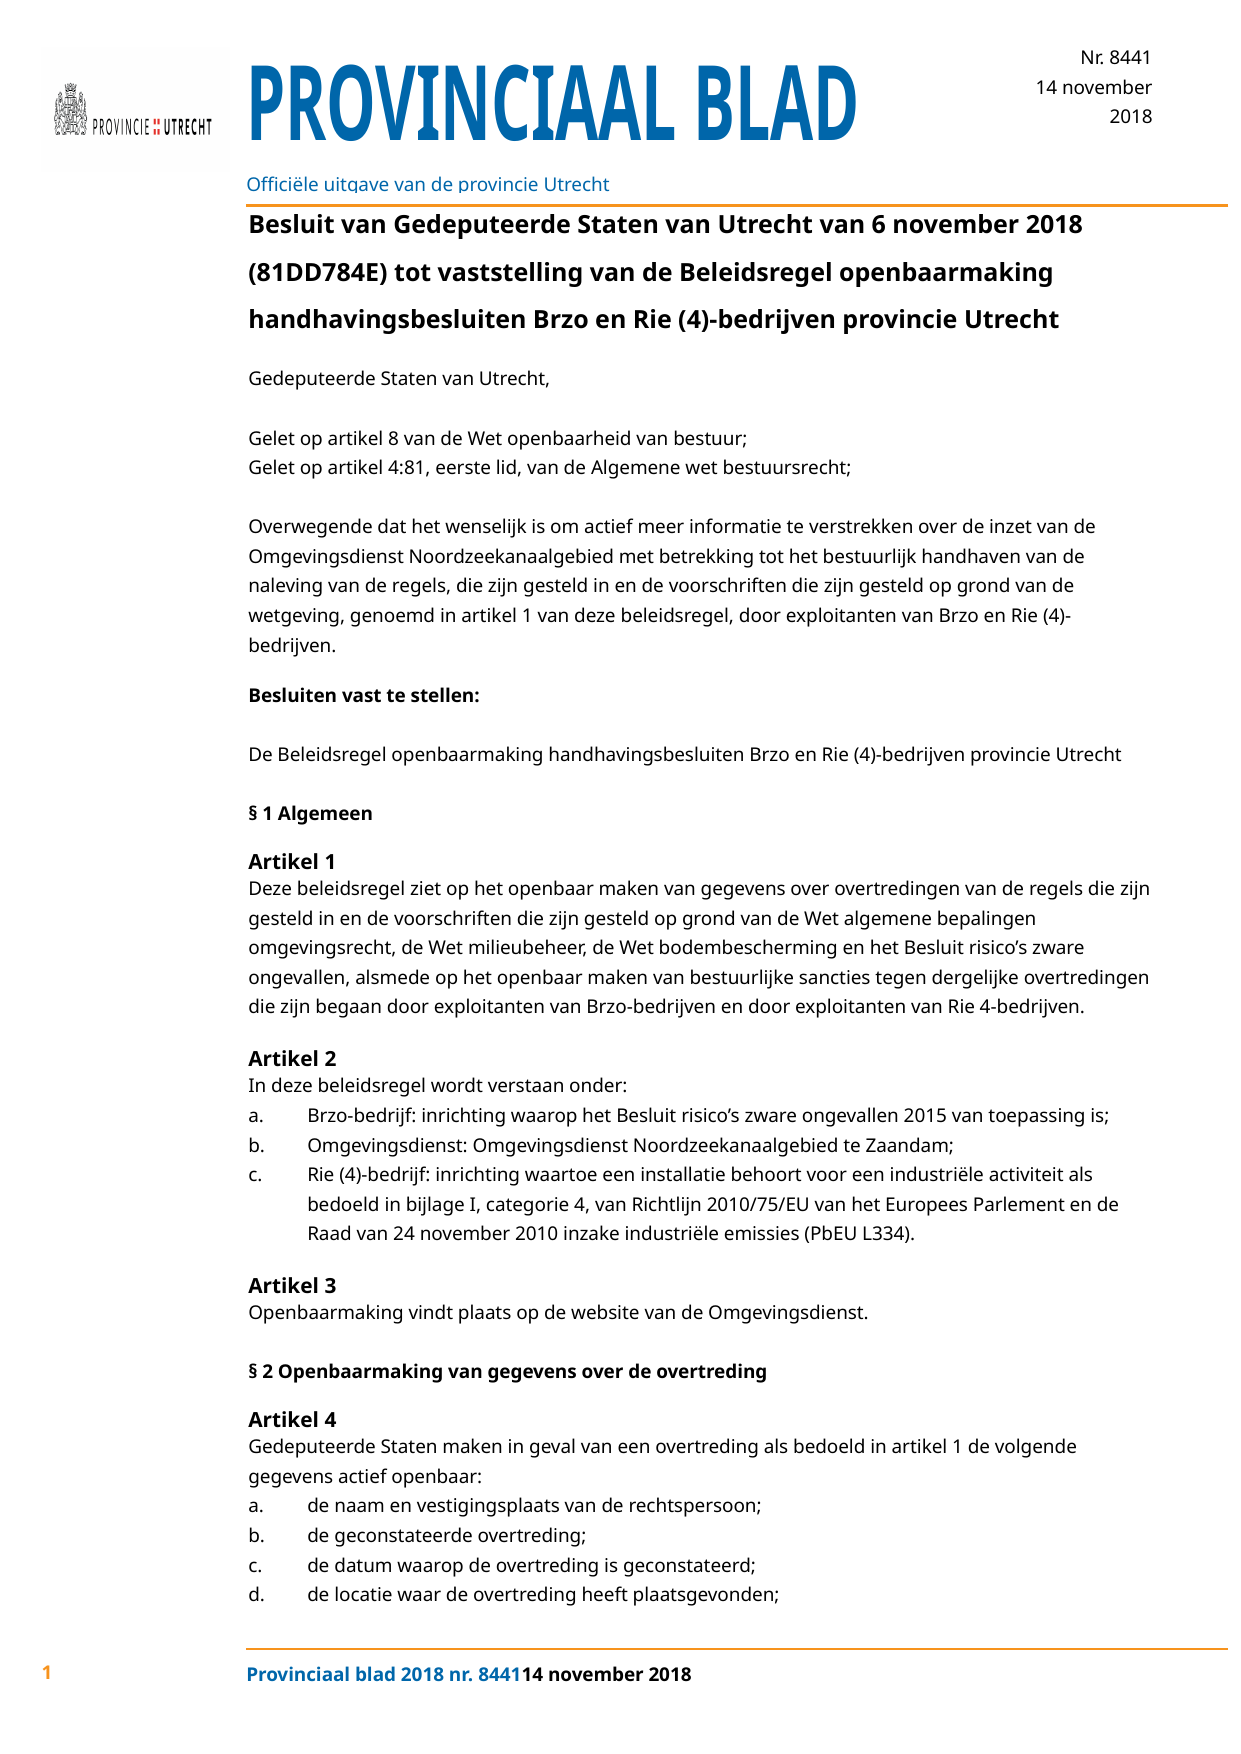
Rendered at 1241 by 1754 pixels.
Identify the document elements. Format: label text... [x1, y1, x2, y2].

text § 2 Openbaarmaking van gegevens over de overtreding [248, 1358, 1152, 1384]
list de geconstateerde overtreding; [248, 1522, 1152, 1548]
list de locatie waar de overtreding heeft plaatsgevonden; [248, 1581, 1152, 1607]
text Besluiten vast te stellen: [248, 682, 1152, 708]
list Omgevingsdienst: Omgevingsdienst Noordzeekanaalgebied te Zaandam; [248, 1132, 1152, 1157]
text § 1 Algemeen [248, 800, 1152, 826]
text In deze beleidsregel wordt verstaan onder: [248, 1073, 1152, 1098]
text Artikel 2 [248, 1044, 1152, 1073]
text Gedeputeerde Staten maken in geval van een overtreding als bedoeld in artikel 1 de volgende gegevens actief openbaar: [248, 1433, 1152, 1489]
text Gelet op artikel 8 van de Wet openbaarheid van bestuur; [248, 425, 1152, 450]
list de datum waarop de overtreding is geconstateerd; [248, 1552, 1152, 1578]
text Besluit van Gedeputeerde Staten van Utrecht van 6 november 2018 (81DD784E) tot vaststelling van de Beleidsregel openbaarmaking handhavingsbesluiten Brzo en Rie (4)-bedrijven provincie Utrecht [248, 207, 1152, 336]
text Gelet op artikel 4:81, eerste lid, van de Algemene wet bestuursrecht; [248, 454, 1152, 480]
text Overwegende dat het wenselijk is om actief meer informatie te verstrekken over de inzet van de Omgevingsdienst Noordzeekanaalgebied met betrekking tot het bestuurlijk handhaven van de naleving van de regels, die zijn gesteld in en de voorschriften die zijn gesteld op grond van de wetgeving, genoemd in artikel 1 van deze beleidsregel, door exploitanten van Brzo en Rie (4)-bedrijven. [248, 513, 1152, 657]
list Rie (4)-bedrijf: inrichting waartoe een installatie behoort voor een industriële activiteit als bedoeld in bijlage I, categorie 4, van Richtlijn 2010/75/EU van het Europees Parlement en de Raad van 24 november 2010 inzake industriële emissies (PbEU L334). [248, 1161, 1152, 1246]
list Brzo-bedrijf: inrichting waarop het Besluit risico’s zware ongevallen 2015 van toepassing is; [248, 1102, 1152, 1128]
picture [41, 47, 231, 172]
text Gedeputeerde Staten van Utrecht, [248, 366, 1152, 391]
text De Beleidsregel openbaarmaking handhavingsbesluiten Brzo en Rie (4)-bedrijven provincie Utrecht [248, 741, 1152, 767]
text Artikel 1 [248, 847, 1152, 875]
text Artikel 4 [248, 1405, 1152, 1433]
text Deze beleidsregel ziet op het openbaar maken van gegevens over overtredingen van de regels die zijn gesteld in en de voorschriften die zijn gesteld op grond van de Wet algemene bepalingen omgevingsrecht, de Wet milieubeheer, de Wet bodembescherming en het Besluit risico’s zware ongevallen, alsmede op het openbaar maken van bestuurlijke sancties tegen dergelijke overtredingen die zijn begaan door exploitanten van Brzo-bedrijven en door exploitanten van Rie 4-bedrijven. [248, 875, 1152, 1019]
list de naam en vestigingsplaats van de rechtspersoon; [248, 1493, 1152, 1518]
text Artikel 3 [248, 1271, 1152, 1299]
text Openbaarmaking vindt plaats op de website van de Omgevingsdienst. [248, 1299, 1152, 1325]
